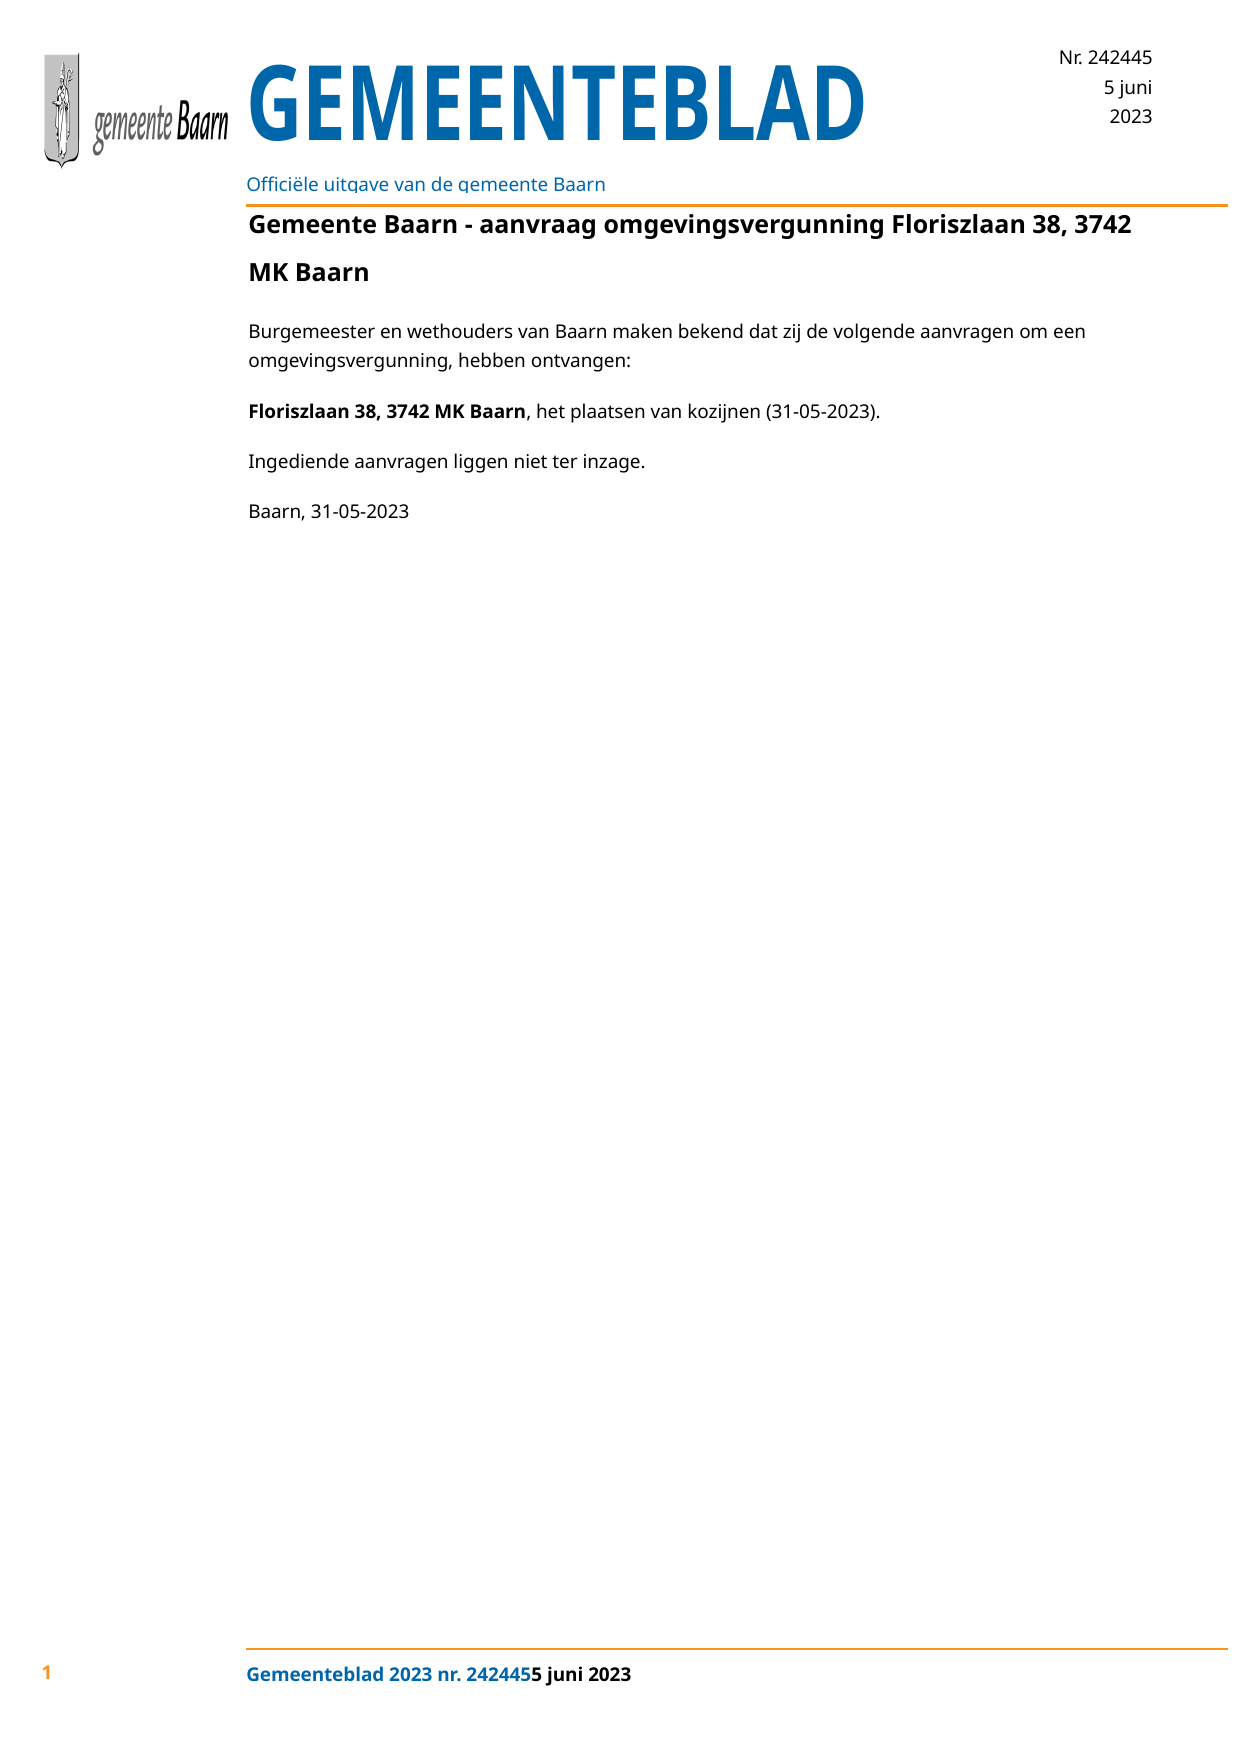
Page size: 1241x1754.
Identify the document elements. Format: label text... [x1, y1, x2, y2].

picture [41, 47, 231, 172]
text Gemeente Baarn - aanvraag omgevingsvergunning Floriszlaan 38, 3742 MK Baarn [248, 207, 1152, 288]
text Floriszlaan 38, 3742 MK Baarn, het plaatsen van kozijnen (31-05-2023). [248, 398, 1152, 424]
text Ingediende aanvragen liggen niet ter inzage. [248, 448, 1152, 474]
text Burgemeester en wethouders van Baarn maken bekend dat zij de volgende aanvragen om een omgevingsvergunning, hebben ontvangen: [248, 318, 1152, 373]
text Baarn, 31-05-2023 [248, 499, 1152, 524]
